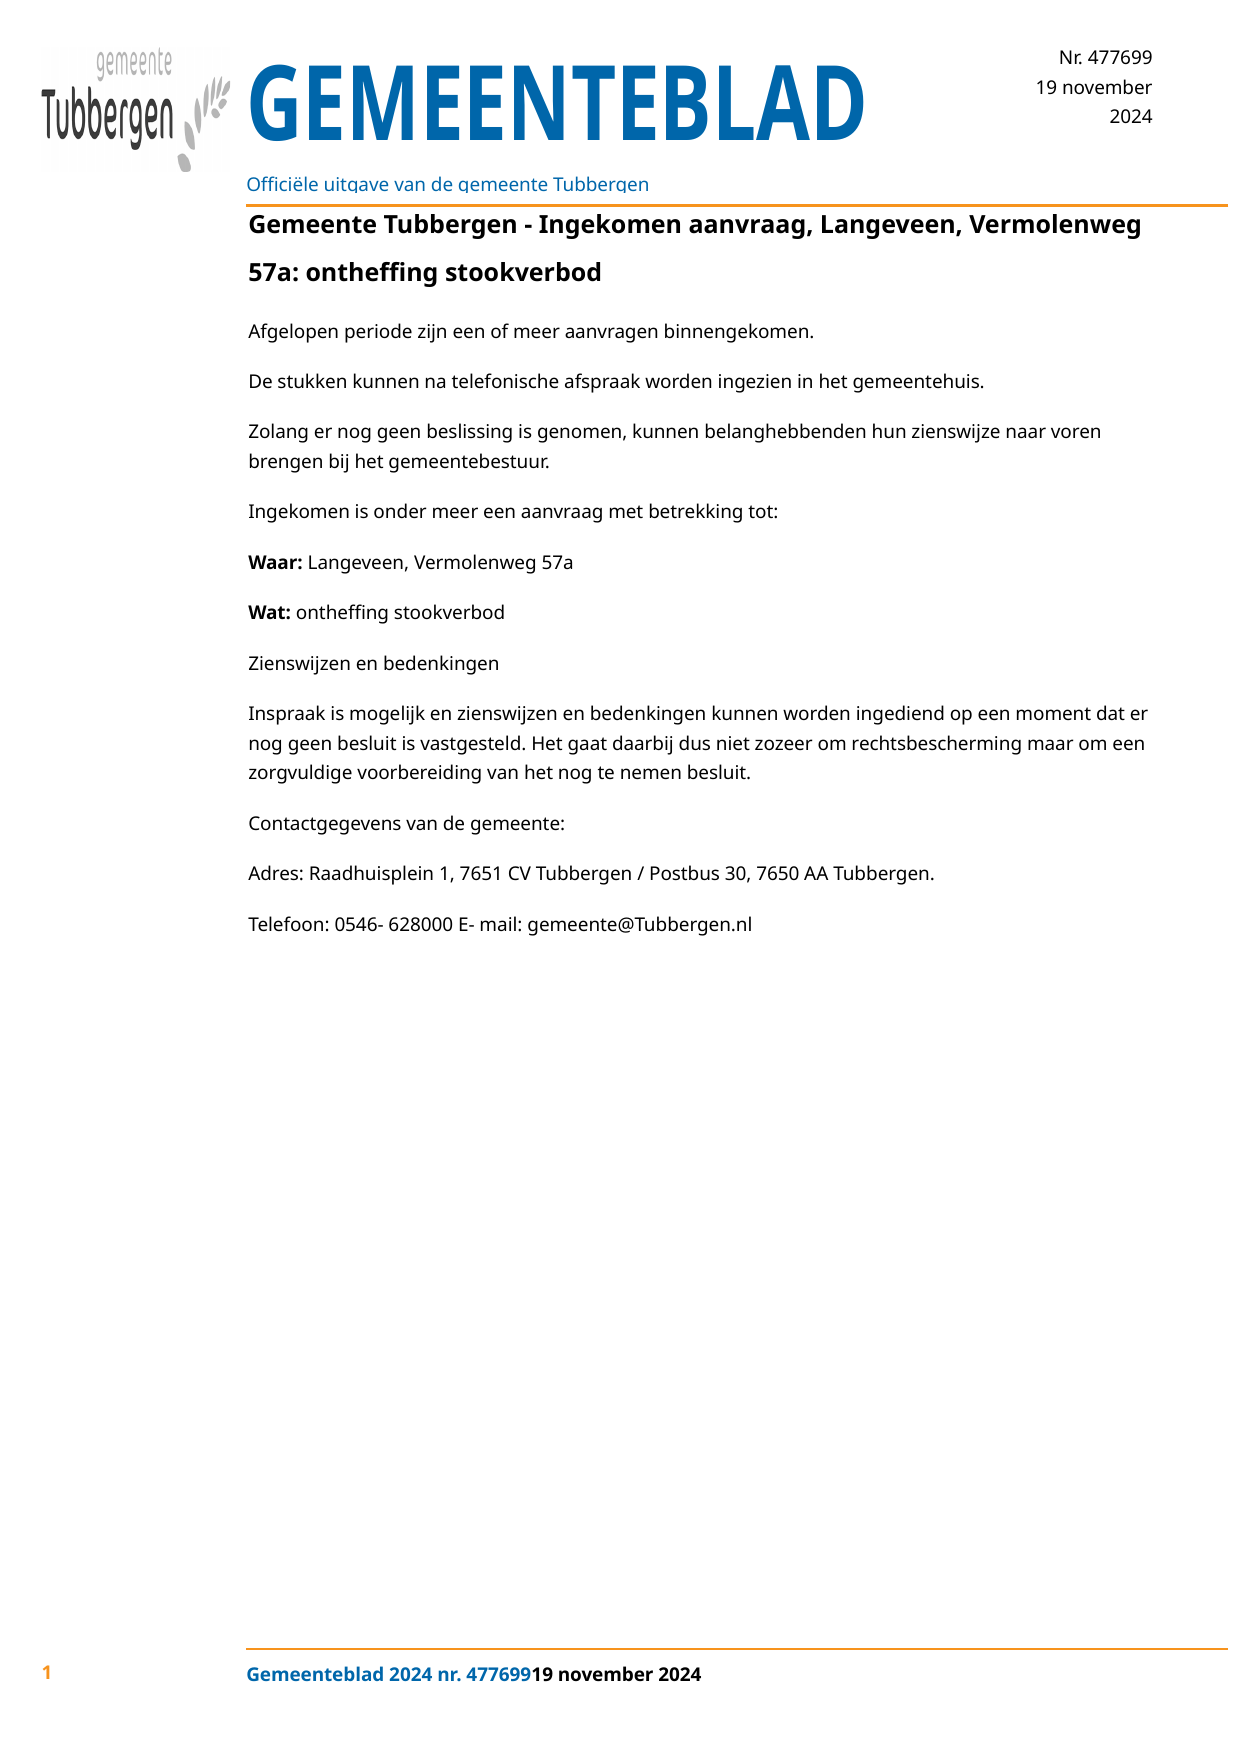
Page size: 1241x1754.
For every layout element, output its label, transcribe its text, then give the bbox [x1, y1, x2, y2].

text Inspraak is mogelijk en zienswijzen en bedenkingen kunnen worden ingediend op een moment dat er nog geen besluit is vastgesteld. Het gaat daarbij dus niet zozeer om rechtsbescherming maar om een zorgvuldige voorbereiding van het nog te nemen besluit. [248, 700, 1152, 785]
text Zolang er nog geen beslissing is genomen, kunnen belanghebbenden hun zienswijze naar voren brengen bij het gemeentebestuur. [248, 419, 1152, 474]
picture [41, 47, 231, 172]
text Adres: Raadhuisplein 1, 7651 CV Tubbergen / Postbus 30, 7650 AA Tubbergen. [248, 860, 1152, 886]
text Waar: Langeveen, Vermolenweg 57a [248, 549, 1152, 575]
text Gemeente Tubbergen - Ingekomen aanvraag, Langeveen, Vermolenweg 57a: ontheffing stookverbod [248, 207, 1152, 288]
text Ingekomen is onder meer een aanvraag met betrekking tot: [248, 499, 1152, 524]
text De stukken kunnen na telefonische afspraak worden ingezien in het gemeentehuis. [248, 368, 1152, 394]
text Wat: ontheffing stookverbod [248, 599, 1152, 625]
text Afgelopen periode zijn een of meer aanvragen binnengekomen. [248, 318, 1152, 344]
text Zienswijzen en bedenkingen [248, 650, 1152, 676]
text Telefoon: 0546- 628000 E- mail: gemeente@Tubbergen.nl [248, 911, 1152, 937]
text Contactgegevens van de gemeente: [248, 810, 1152, 836]
